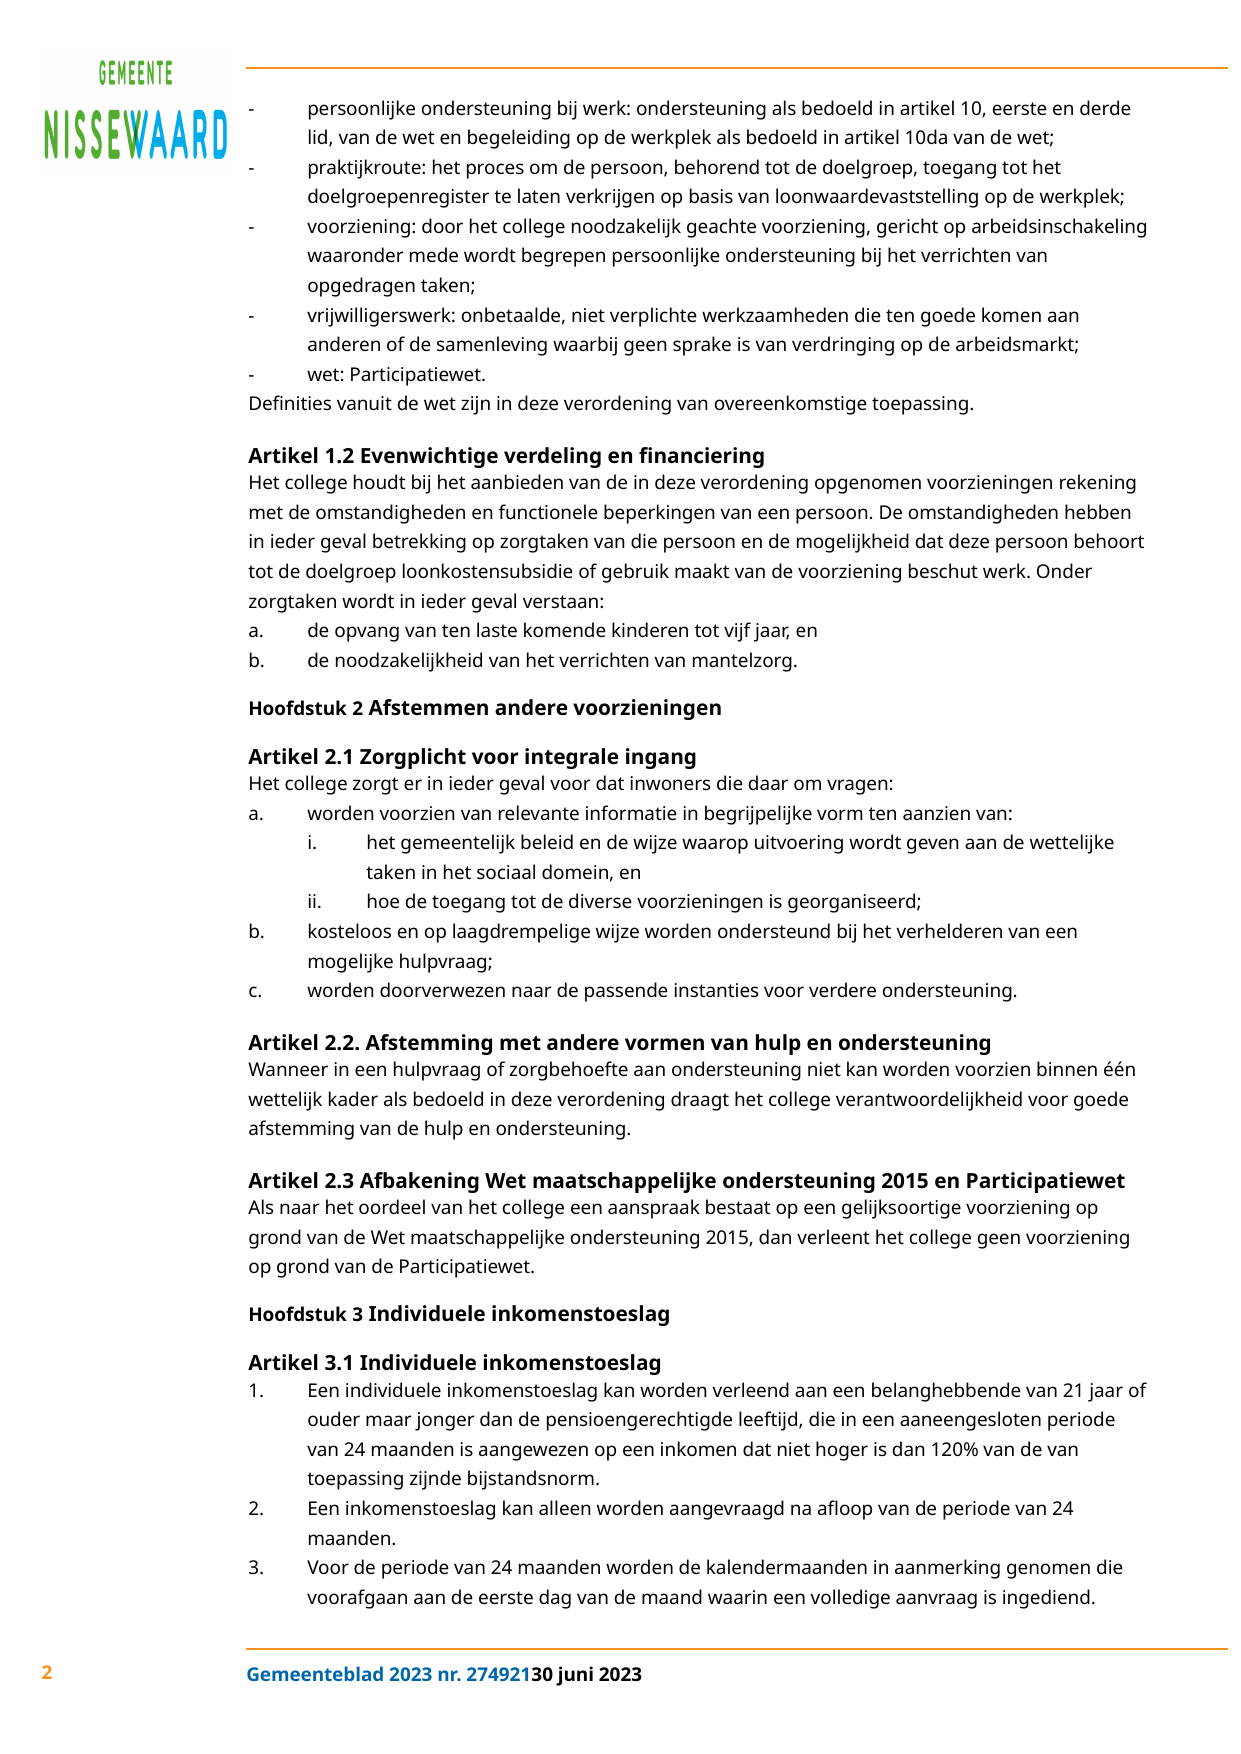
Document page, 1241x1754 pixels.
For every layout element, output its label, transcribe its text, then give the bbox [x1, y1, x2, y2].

text Artikel 3.1 Individuele inkomenstoeslag [248, 1348, 1152, 1377]
list het gemeentelijk beleid en de wijze waarop uitvoering wordt geven aan de wettelijke taken in het sociaal domein, en [307, 829, 1152, 885]
list de noodzakelijkheid van het verrichten van mantelzorg. [248, 647, 1152, 673]
text Als naar het oordeel van het college een aanspraak bestaat op een gelijksoortige voorziening op grond van de Wet maatschappelijke ondersteuning 2015, dan verleent het college geen voorziening op grond van de Participatiewet. [248, 1194, 1152, 1279]
list de opvang van ten laste komende kinderen tot vijf jaar, en [248, 617, 1152, 643]
text Het college zorgt er in ieder geval voor dat inwoners die daar om vragen: [248, 770, 1152, 796]
text Artikel 2.1 Zorgplicht voor integrale ingang [248, 742, 1152, 770]
list worden doorverwezen naar de passende instanties voor verdere ondersteuning. [248, 977, 1152, 1003]
list praktijkroute: het proces om de persoon, behorend tot de doelgroep, toegang tot het doelgroepenregister te laten verkrijgen op basis van loonwaardevaststelling op de werkplek; [248, 154, 1152, 209]
list voorziening: door het college noodzakelijk geachte voorziening, gericht op arbeidsinschakeling waaronder mede wordt begrepen persoonlijke ondersteuning bij het verrichten van opgedragen taken; [248, 213, 1152, 298]
list worden voorzien van relevante informatie in begrijpelijke vorm ten aanzien van: [248, 800, 1152, 826]
list kosteloos en op laagdrempelige wijze worden ondersteund bij het verhelderen van een mogelijke hulpvraag; [248, 918, 1152, 973]
list vrijwilligerswerk: onbetaalde, niet verplichte werkzaamheden die ten goede komen aan anderen of de samenleving waarbij geen sprake is van verdringing op de arbeidsmarkt; [248, 302, 1152, 357]
text Het college houdt bij het aanbieden van de in deze verordening opgenomen voorzieningen rekening met de omstandigheden en functionele beperkingen van een persoon. De omstandigheden hebben in ieder geval betrekking op zorgtaken van die persoon en de mogelijkheid dat deze persoon behoort tot de doelgroep loonkostensubsidie of gebruik maakt van de voorziening beschut werk. Onder zorgtaken wordt in ieder geval verstaan: [248, 469, 1152, 613]
text Wanneer in een hulpvraag of zorgbehoefte aan ondersteuning niet kan worden voorzien binnen één wettelijk kader als bedoeld in deze verordening draagt het college verantwoordelijkheid voor goede afstemming van de hulp en ondersteuning. [248, 1056, 1152, 1141]
text Artikel 1.2 Evenwichtige verdeling en financiering [248, 441, 1152, 469]
list wet: Participatiewet. [248, 361, 1152, 387]
text Hoofdstuk 2 Afstemmen andere voorzieningen [248, 693, 1152, 721]
text Definities vanuit de wet zijn in deze verordening van overeenkomstige toepassing. [248, 391, 1152, 416]
list Een individuele inkomenstoeslag kan worden verleend aan een belanghebbende van 21 jaar of ouder maar jonger dan de pensioengerechtigde leeftijd, die in een aaneengesloten periode van 24 maanden is aangewezen op een inkomen dat niet hoger is dan 120% van de van toepassing zijnde bijstandsnorm. [248, 1377, 1152, 1491]
picture [41, 47, 231, 172]
list hoe de toegang tot de diverse voorzieningen is georganiseerd; [307, 889, 1152, 914]
list Een inkomenstoeslag kan alleen worden aangevraagd na afloop van de periode van 24 maanden. [248, 1495, 1152, 1550]
list Voor de periode van 24 maanden worden de kalendermaanden in aanmerking genomen die voorafgaan aan de eerste dag van de maand waarin een volledige aanvraag is ingediend. [248, 1554, 1152, 1609]
text Hoofdstuk 3 Individuele inkomenstoeslag [248, 1299, 1152, 1327]
text Artikel 2.2. Afstemming met andere vormen van hulp en ondersteuning [248, 1028, 1152, 1056]
text Artikel 2.3 Afbakening Wet maatschappelijke ondersteuning 2015 en Participatiewet [248, 1166, 1152, 1194]
list persoonlijke ondersteuning bij werk: ondersteuning als bedoeld in artikel 10, eerste en derde lid, van de wet en begeleiding op de werkplek als bedoeld in artikel 10da van de wet; [248, 95, 1152, 150]
